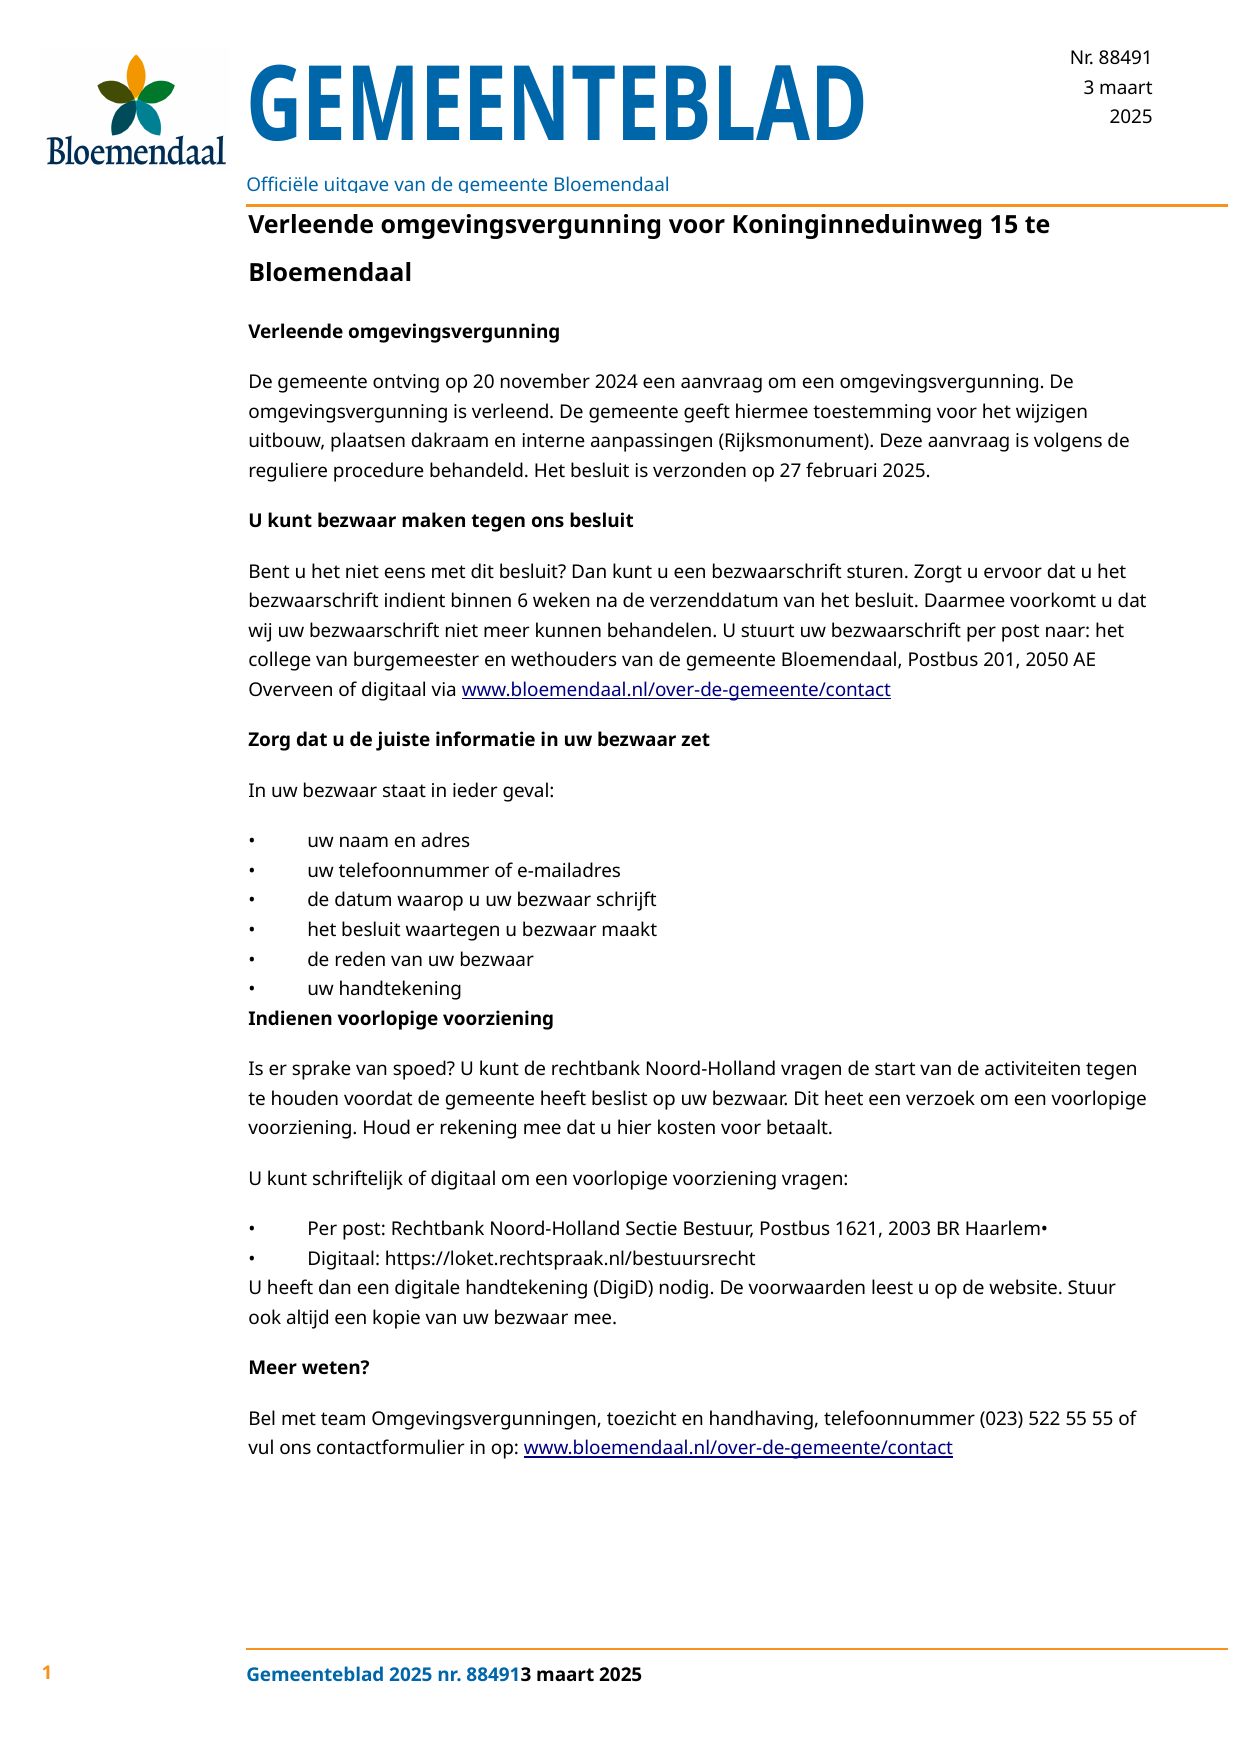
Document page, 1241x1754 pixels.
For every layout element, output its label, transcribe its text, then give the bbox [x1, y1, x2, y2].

text Verleende omgevingsvergunning voor Koninginneduinweg 15 te Bloemendaal [248, 207, 1152, 288]
text Bent u het niet eens met dit besluit? Dan kunt u een bezwaarschrift sturen. Zorgt u ervoor dat u het bezwaarschrift indient binnen 6 weken na de verzenddatum van het besluit. Daarmee voorkomt u dat wij uw bezwaarschrift niet meer kunnen behandelen. U stuurt uw bezwaarschrift per post naar: het college van burgemeester en wethouders van de gemeente Bloemendaal, Postbus 201, 2050 AE Overveen of digitaal via www.bloemendaal.nl/over-de-gemeente/contact [248, 558, 1152, 702]
list de datum waarop u uw bezwaar schrijft [248, 887, 1152, 912]
picture [41, 47, 231, 172]
list uw telefoonnummer of e-mailadres [248, 857, 1152, 883]
text De gemeente ontving op 20 november 2024 een aanvraag om een omgevingsvergunning. De omgevingsvergunning is verleend. De gemeente geeft hiermee toestemming voor het wijzigen uitbouw, plaatsen dakraam en interne aanpassingen (Rijksmonument). Deze aanvraag is volgens de reguliere procedure behandeld. Het besluit is verzonden op 27 februari 2025. [248, 368, 1152, 483]
text Zorg dat u de juiste informatie in uw bezwaar zet [248, 727, 1152, 752]
list Digitaal: https://loket.rechtspraak.nl/bestuursrecht [248, 1245, 1152, 1271]
text U kunt bezwaar maken tegen ons besluit [248, 507, 1152, 533]
text In uw bezwaar staat in ieder geval: [248, 777, 1152, 803]
list het besluit waartegen u bezwaar maakt [248, 916, 1152, 942]
text Meer weten? [248, 1354, 1152, 1380]
text Indienen voorlopige voorziening [248, 1005, 1152, 1031]
text Bel met team Omgevingsvergunningen, toezicht en handhaving, telefoonnummer (023) 522 55 55 of vul ons contactformulier in op: www.bloemendaal.nl/over-de-gemeente/contact [248, 1405, 1152, 1460]
list de reden van uw bezwaar [248, 946, 1152, 972]
text U kunt schriftelijk of digitaal om een voorlopige voorziening vragen: [248, 1165, 1152, 1191]
list Per post: Rechtbank Noord-Holland Sectie Bestuur, Postbus 1621, 2003 BR Haarlem• [248, 1215, 1152, 1241]
text U heeft dan een digitale handtekening (DigiD) nodig. De voorwaarden leest u op de website. Stuur ook altijd een kopie van uw bezwaar mee. [248, 1274, 1152, 1330]
list uw handtekening [248, 975, 1152, 1001]
text Verleende omgevingsvergunning [248, 318, 1152, 344]
text Is er sprake van spoed? U kunt de rechtbank Noord-Holland vragen de start van de activiteiten tegen te houden voordat de gemeente heeft beslist op uw bezwaar. Dit heet een verzoek om een voorlopige voorziening. Houd er rekening mee dat u hier kosten voor betaalt. [248, 1055, 1152, 1140]
list uw naam en adres [248, 827, 1152, 853]
